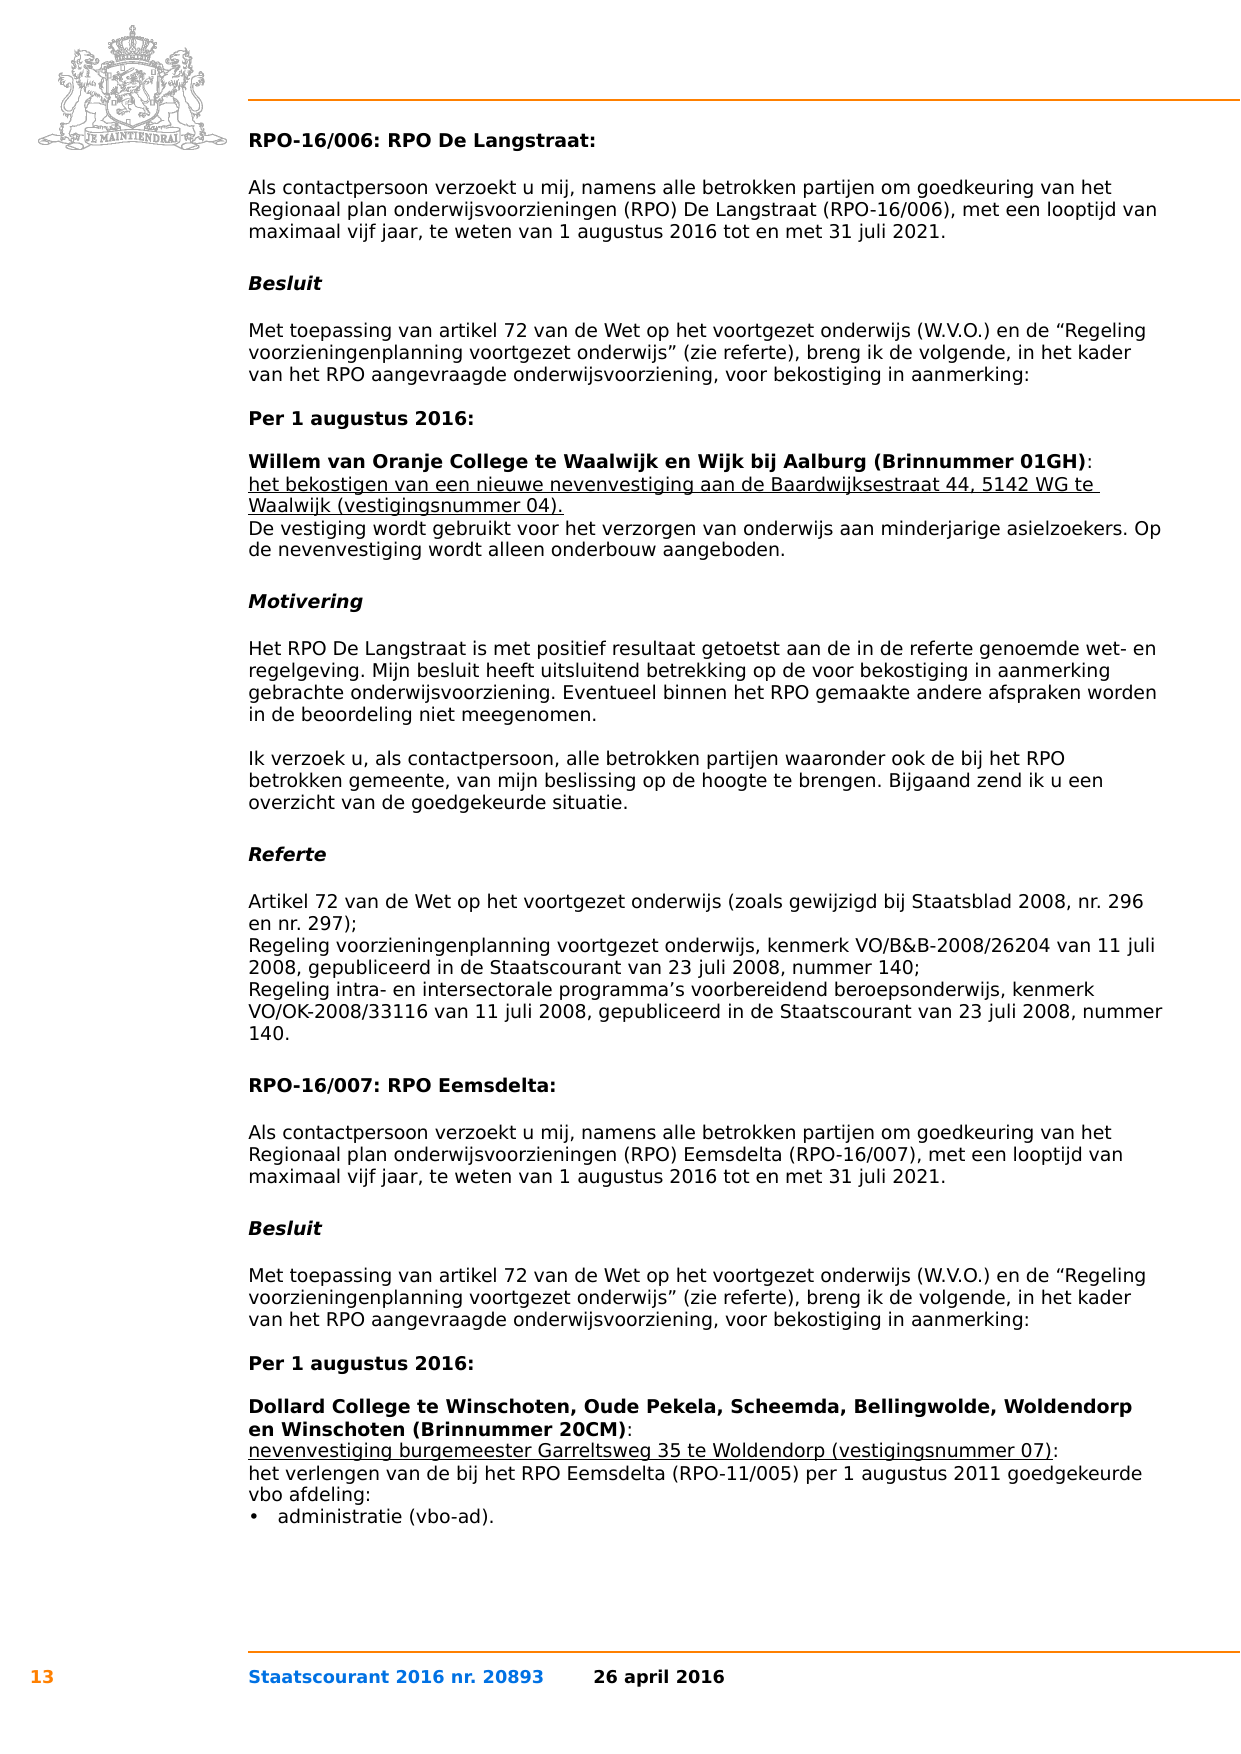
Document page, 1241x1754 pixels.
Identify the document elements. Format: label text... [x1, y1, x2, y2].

text Met toepassing van artikel 72 van de Wet op het voortgezet onderwijs (W.V.O.) en de “Regeling voorzieningenplanning voortgezet onderwijs” (zie referte), breng ik de volgende, in het kader van het RPO aangevraagde onderwijsvoorziening, voor bekostiging in aanmerking: [248, 320, 1163, 386]
picture [38, 25, 227, 150]
subtitle Motivering [248, 591, 1163, 613]
text • administratie (vbo-ad). [248, 1506, 1163, 1528]
text Ik verzoek u, als contactpersoon, alle betrokken partijen waaronder ook de bij het RPO betrokken gemeente, van mijn beslissing op de hoogte te brengen. Bijgaand zend ik u een overzicht van de goedgekeurde situatie. [248, 748, 1163, 814]
text Artikel 72 van de Wet op het voortgezet onderwijs (zoals gewijzigd bij Staatsblad 2008, nr. 296 en nr. 297); [248, 891, 1163, 935]
text Regeling voorzieningenplanning voortgezet onderwijs, kenmerk VO/B&B-2008/26204 van 11 juli 2008, gepubliceerd in de Staatscourant van 23 juli 2008, nummer 140; [248, 935, 1163, 979]
text De vestiging wordt gebruikt voor het verzorgen van onderwijs aan minderjarige asielzoekers. Op de nevenvestiging wordt alleen onderbouw aangeboden. [248, 517, 1163, 561]
text nevenvestiging burgemeester Garreltsweg 35 te Woldendorp (vestigingsnummer 07): [248, 1440, 1163, 1462]
text Per 1 augustus 2016: [248, 1353, 1163, 1374]
text Als contactpersoon verzoekt u mij, namens alle betrokken partijen om goedkeuring van het Regionaal plan onderwijsvoorzieningen (RPO) De Langstraat (RPO-16/006), met een looptijd van maximaal vijf jaar, te weten van 1 augustus 2016 tot en met 31 juli 2021. [248, 177, 1163, 243]
subtitle Besluit [248, 1218, 1163, 1240]
text Als contactpersoon verzoekt u mij, namens alle betrokken partijen om goedkeuring van het Regionaal plan onderwijsvoorzieningen (RPO) Eemsdelta (RPO-16/007), met een looptijd van maximaal vijf jaar, te weten van 1 augustus 2016 tot en met 31 juli 2021. [248, 1122, 1163, 1188]
text het bekostigen van een nieuwe nevenvestiging aan de Baardwijksestraat 44, 5142 WG te Waalwijk (vestigingsnummer 04). [248, 473, 1163, 517]
subtitle Referte [248, 844, 1163, 866]
text Dollard College te Winschoten, Oude Pekela, Scheemda, Bellingwolde, Woldendorp en Winschoten (Brinnummer 20CM): [248, 1396, 1163, 1440]
text Regeling intra- en intersectorale programma’s voorbereidend beroepsonderwijs, kenmerk VO/OK-2008/33116 van 11 juli 2008, gepubliceerd in de Staatscourant van 23 juli 2008, nummer 140. [248, 979, 1163, 1045]
subtitle Besluit [248, 273, 1163, 295]
text Het RPO De Langstraat is met positief resultaat getoetst aan de in de referte genoemde wet- en regelgeving. Mijn besluit heeft uitsluitend betrekking op de voor bekostiging in aanmerking gebrachte onderwijsvoorziening. Eventueel binnen het RPO gemaakte andere afspraken worden in de beoordeling niet meegenomen. [248, 638, 1163, 726]
text het verlengen van de bij het RPO Eemsdelta (RPO-11/005) per 1 augustus 2011 goedgekeurde vbo afdeling: [248, 1462, 1163, 1506]
text Willem van Oranje College te Waalwijk en Wijk bij Aalburg (Brinnummer 01GH): [248, 451, 1163, 473]
text Per 1 augustus 2016: [248, 408, 1163, 429]
subtitle RPO-16/007: RPO Eemsdelta: [248, 1075, 1163, 1097]
text Met toepassing van artikel 72 van de Wet op het voortgezet onderwijs (W.V.O.) en de “Regeling voorzieningenplanning voortgezet onderwijs” (zie referte), breng ik de volgende, in het kader van het RPO aangevraagde onderwijsvoorziening, voor bekostiging in aanmerking: [248, 1265, 1163, 1331]
subtitle RPO-16/006: RPO De Langstraat: [248, 130, 1163, 152]
